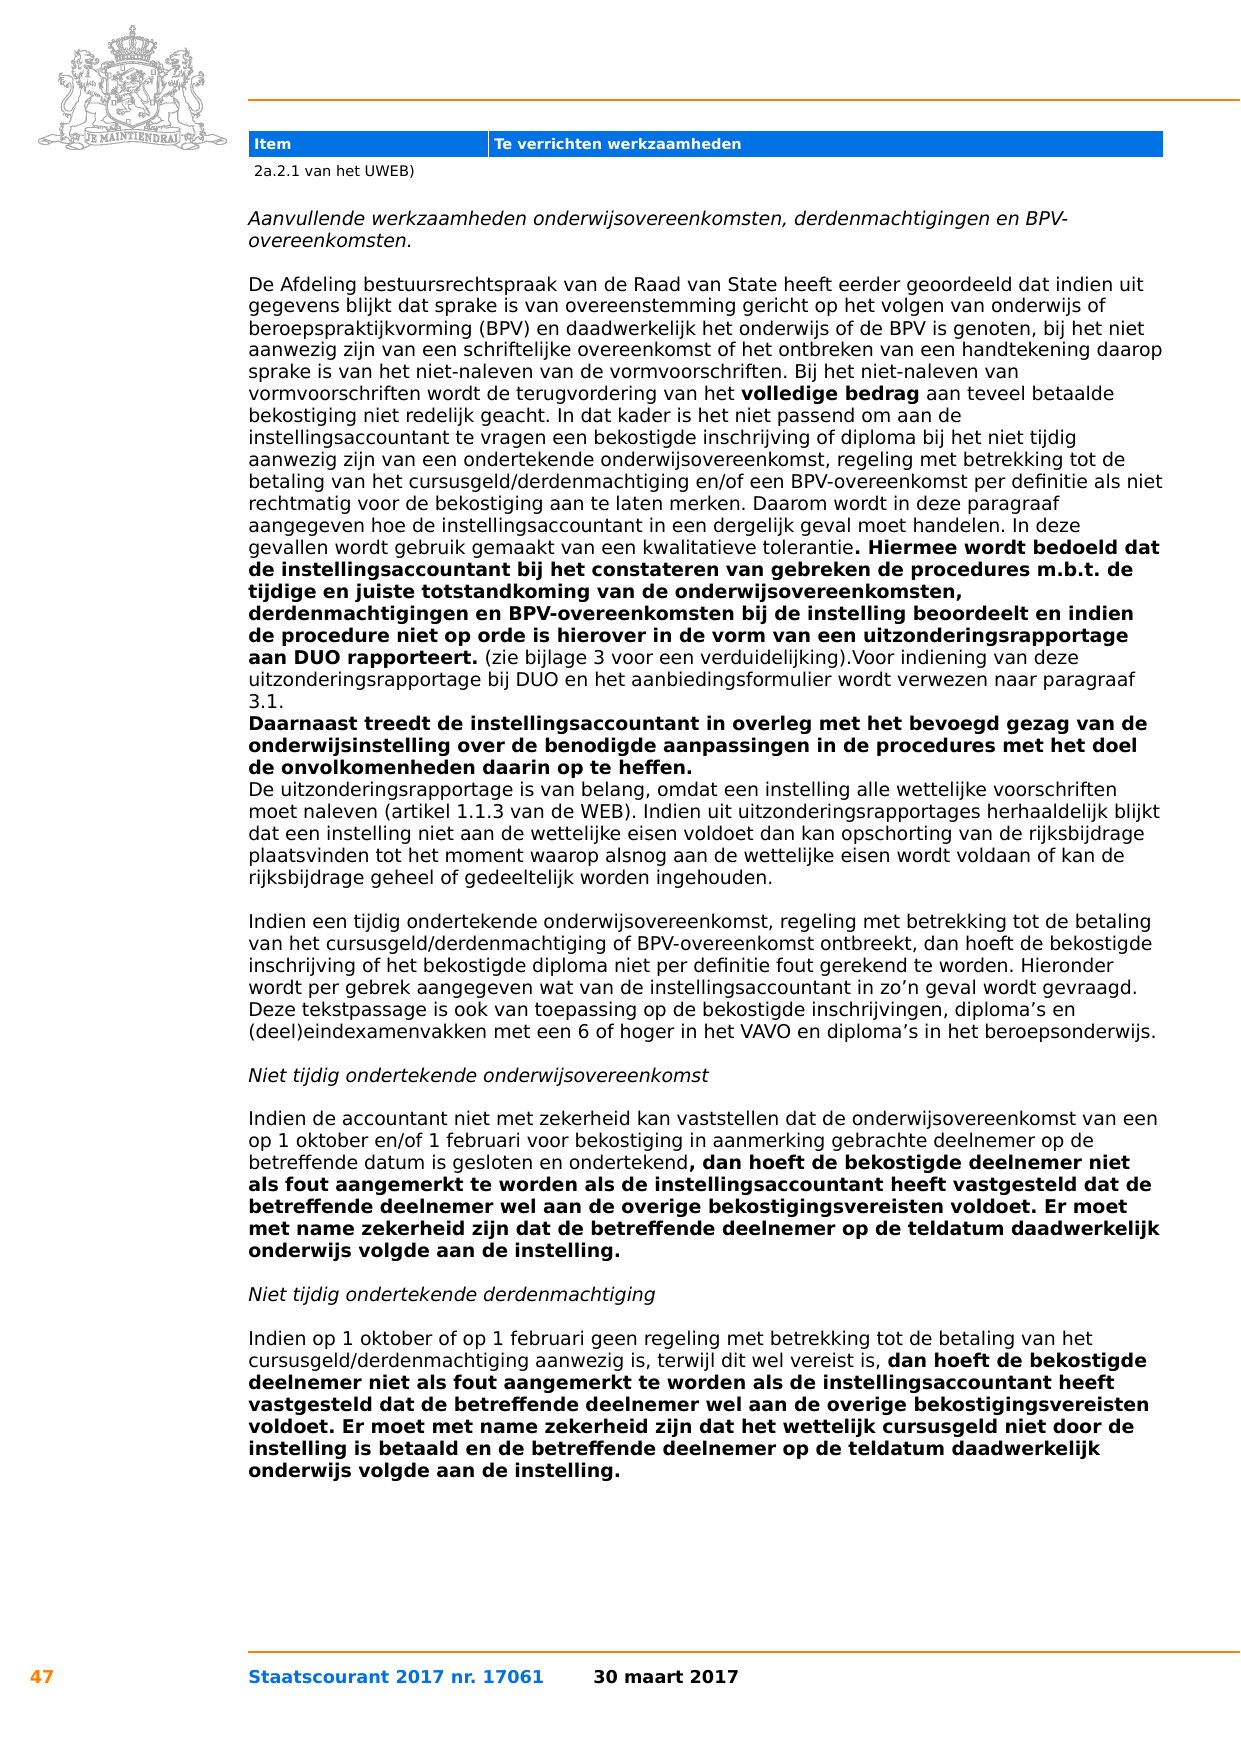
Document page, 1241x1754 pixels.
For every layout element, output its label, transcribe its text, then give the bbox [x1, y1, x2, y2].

subtitle Niet tijdig ondertekende derdenmachtiging [248, 1284, 1163, 1306]
text De Afdeling bestuursrechtspraak van de Raad van State heeft eerder geoordeeld dat indien uit gegevens blijkt dat sprake is van overeenstemming gericht op het volgen van onderwijs of beroepspraktijkvorming (BPV) en daadwerkelijk het onderwijs of de BPV is genoten, bij het niet aanwezig zijn van een schriftelijke overeenkomst of het ontbreken van een handtekening daarop sprake is van het niet-naleven van de vormvoorschriften. Bij het niet-naleven van vormvoorschriften wordt de terugvordering van het volledige bedrag aan teveel betaalde bekostiging niet redelijk geacht. In dat kader is het niet passend om aan de instellingsaccountant te vragen een bekostigde inschrijving of diploma bij het niet tijdig aanwezig zijn van een ondertekende onderwijsovereenkomst, regeling met betrekking tot de betaling van het cursusgeld/derdenmachtiging en/of een BPV-overeenkomst per definitie als niet rechtmatig voor de bekostiging aan te laten merken. Daarom wordt in deze paragraaf aangegeven hoe de instellingsaccountant in een dergelijk geval moet handelen. In deze gevallen wordt gebruik gemaakt van een kwalitatieve tolerantie. Hiermee wordt bedoeld dat de instellingsaccountant bij het constateren van gebreken de procedures m.b.t. de tijdige en juiste totstandkoming van de onderwijsovereenkomsten, derdenmachtigingen en BPV-overeenkomsten bij de instelling beoordeelt en indien de procedure niet op orde is hierover in de vorm van een uitzonderingsrapportage aan DUO rapporteert. (zie bijlage 3 voor een verduidelijking).Voor indiening van deze uitzonderingsrapportage bij DUO en het aanbiedingsformulier wordt verwezen naar paragraaf 3.1. [248, 273, 1163, 713]
table_header Item [249, 131, 488, 157]
text Indien de accountant niet met zekerheid kan vaststellen dat de onderwijsovereenkomst van een op 1 oktober en/of 1 februari voor bekostiging in aanmerking gebrachte deelnemer op de betreffende datum is gesloten en ondertekend, dan hoeft de bekostigde deelnemer niet als fout aangemerkt te worden als de instellingsaccountant heeft vastgesteld dat de betreffende deelnemer wel aan de overige bekostigingsvereisten voldoet. Er moet met name zekerheid zijn dat de betreffende deelnemer op de teldatum daadwerkelijk onderwijs volgde aan de instelling. [248, 1108, 1163, 1262]
table_cell [489, 158, 1163, 185]
text Daarnaast treedt de instellingsaccountant in overleg met het bevoegd gezag van de onderwijsinstelling over de benodigde aanpassingen in de procedures met het doel de onvolkomenheden daarin op te heffen. [248, 713, 1163, 779]
picture [38, 25, 227, 150]
subtitle Aanvullende werkzaamheden onderwijsovereenkomsten, derdenmachtigingen en BPV-overeenkomsten. [248, 208, 1163, 252]
text Indien op 1 oktober of op 1 februari geen regeling met betrekking tot de betaling van het cursusgeld/derdenmachtiging aanwezig is, terwijl dit wel vereist is, dan hoeft de bekostigde deelnemer niet als fout aangemerkt te worden als de instellingsaccountant heeft vastgesteld dat de betreffende deelnemer wel aan de overige bekostigingsvereisten voldoet. Er moet met name zekerheid zijn dat het wettelijk cursusgeld niet door de instelling is betaald en de betreffende deelnemer op de teldatum daadwerkelijk onderwijs volgde aan de instelling. [248, 1328, 1163, 1482]
table_cell 2a.2.1 van het UWEB) [249, 158, 488, 185]
text De uitzonderingsrapportage is van belang, omdat een instelling alle wettelijke voorschriften moet naleven (artikel 1.1.3 van de WEB). Indien uit uitzonderingsrapportages herhaaldelijk blijkt dat een instelling niet aan de wettelijke eisen voldoet dan kan opschorting van de rijksbijdrage plaatsvinden tot het moment waarop alsnog aan de wettelijke eisen wordt voldaan of kan de rijksbijdrage geheel of gedeeltelijk worden ingehouden. [248, 779, 1163, 889]
subtitle Niet tijdig ondertekende onderwijsovereenkomst [248, 1064, 1163, 1086]
table_header Te verrichten werkzaamheden [489, 131, 1163, 157]
text Indien een tijdig ondertekende onderwijsovereenkomst, regeling met betrekking tot de betaling van het cursusgeld/derdenmachtiging of BPV-overeenkomst ontbreekt, dan hoeft de bekostigde inschrijving of het bekostigde diploma niet per definitie fout gerekend te worden. Hieronder wordt per gebrek aangegeven wat van de instellingsaccountant in zo’n geval wordt gevraagd. Deze tekstpassage is ook van toepassing op de bekostigde inschrijvingen, diploma’s en (deel)eindexamenvakken met een 6 of hoger in het VAVO en diploma’s in het beroepsonderwijs. [248, 911, 1163, 1043]
